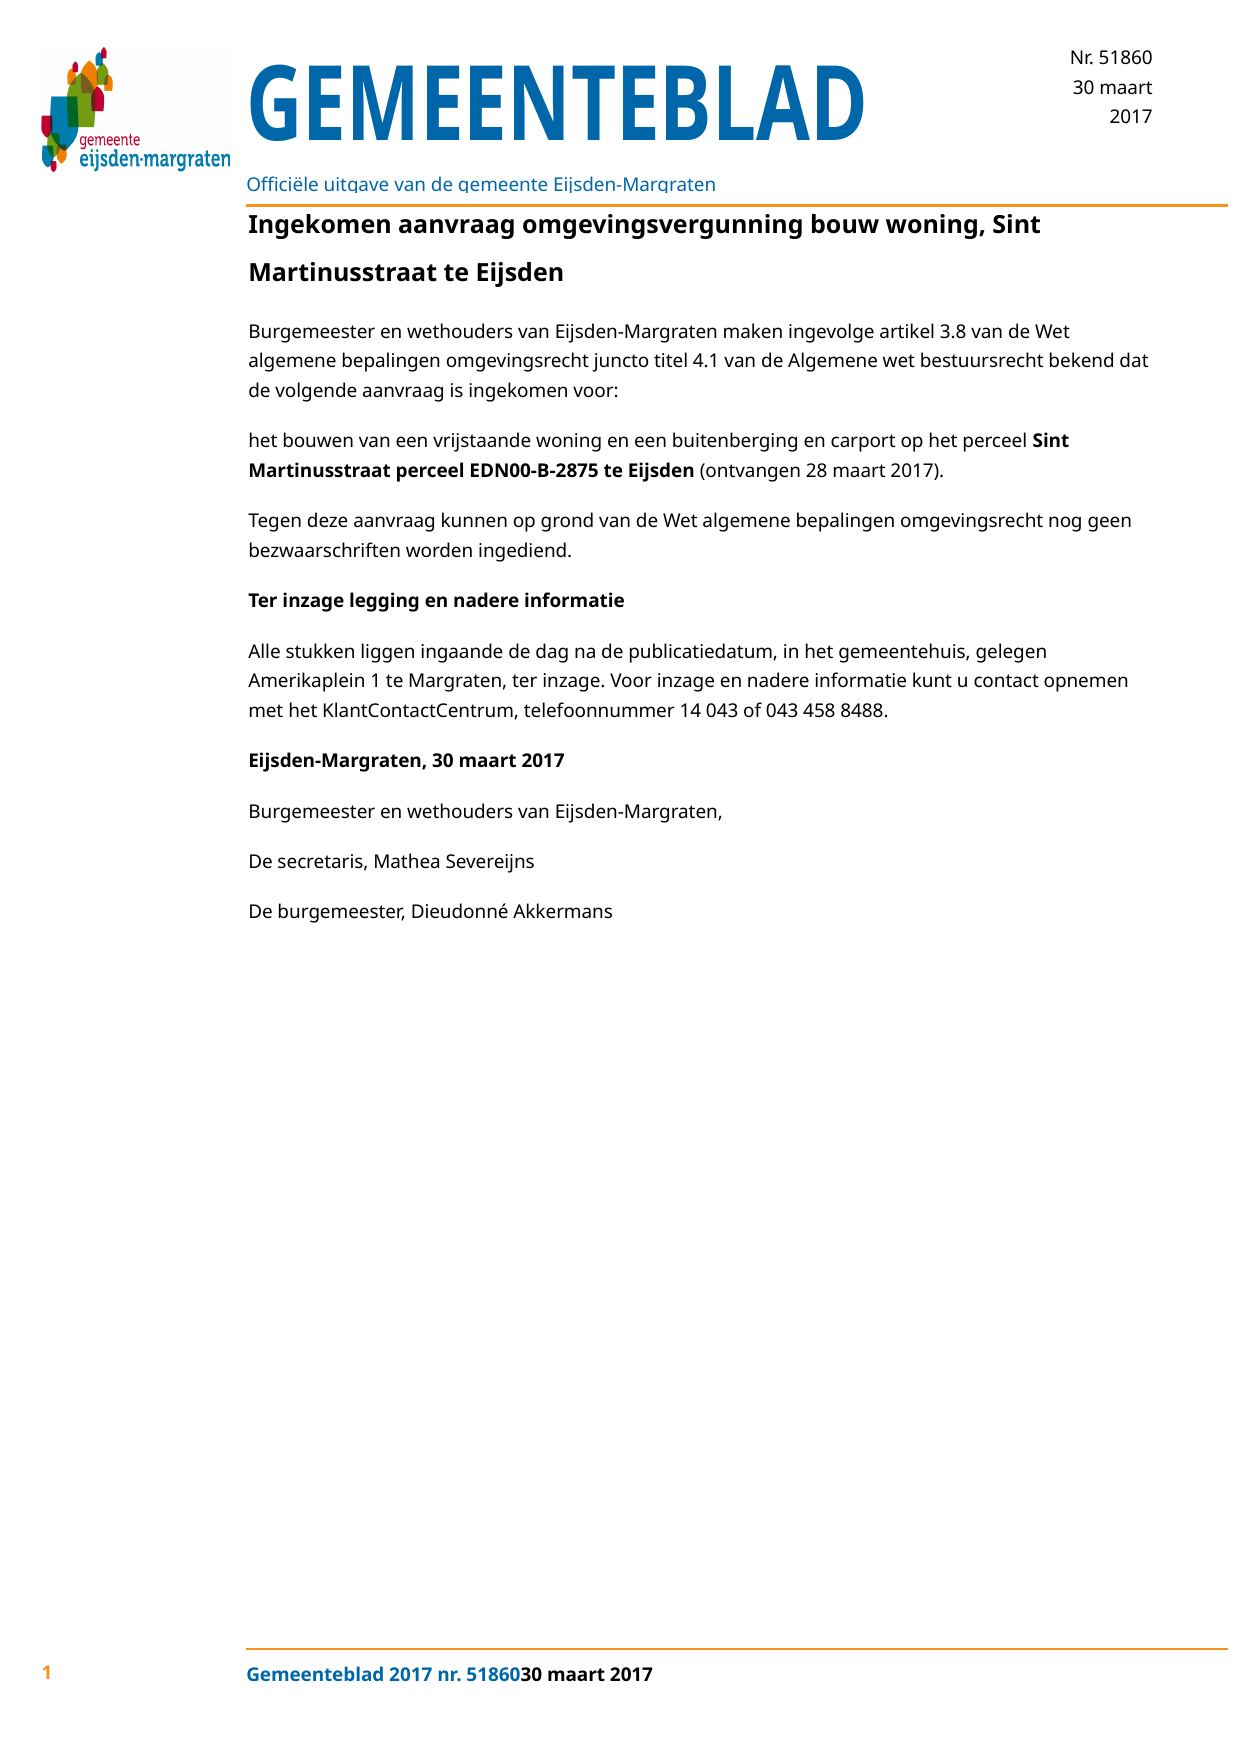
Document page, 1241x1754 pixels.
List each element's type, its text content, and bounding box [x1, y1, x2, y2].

text Eijsden-Margraten, 30 maart 2017 [248, 747, 1152, 773]
text Ter inzage legging en nadere informatie [248, 587, 1152, 613]
text De secretaris, Mathea Severeijns [248, 848, 1152, 874]
text Ingekomen aanvraag omgevingsvergunning bouw woning, Sint Martinusstraat te Eijsden [248, 207, 1152, 288]
text Alle stukken liggen ingaande de dag na de publicatiedatum, in het gemeentehuis, gelegen Amerikaplein 1 te Margraten, ter inzage. Voor inzage en nadere informatie kunt u contact opnemen met het KlantContactCentrum, telefoonnummer 14 043 of 043 458 8488. [248, 638, 1152, 723]
text De burgemeester, Dieudonné Akkermans [248, 899, 1152, 924]
text Tegen deze aanvraag kunnen op grond van de Wet algemene bepalingen omgevingsrecht nog geen bezwaarschriften worden ingediend. [248, 507, 1152, 563]
text Burgemeester en wethouders van Eijsden-Margraten, [248, 798, 1152, 824]
picture [41, 47, 231, 172]
text Burgemeester en wethouders van Eijsden-Margraten maken ingevolge artikel 3.8 van de Wet algemene bepalingen omgevingsrecht juncto titel 4.1 van de Algemene wet bestuursrecht bekend dat de volgende aanvraag is ingekomen voor: [248, 318, 1152, 403]
text het bouwen van een vrijstaande woning en een buitenberging en carport op het perceel Sint Martinusstraat perceel EDN00-B-2875 te Eijsden (ontvangen 28 maart 2017). [248, 427, 1152, 483]
